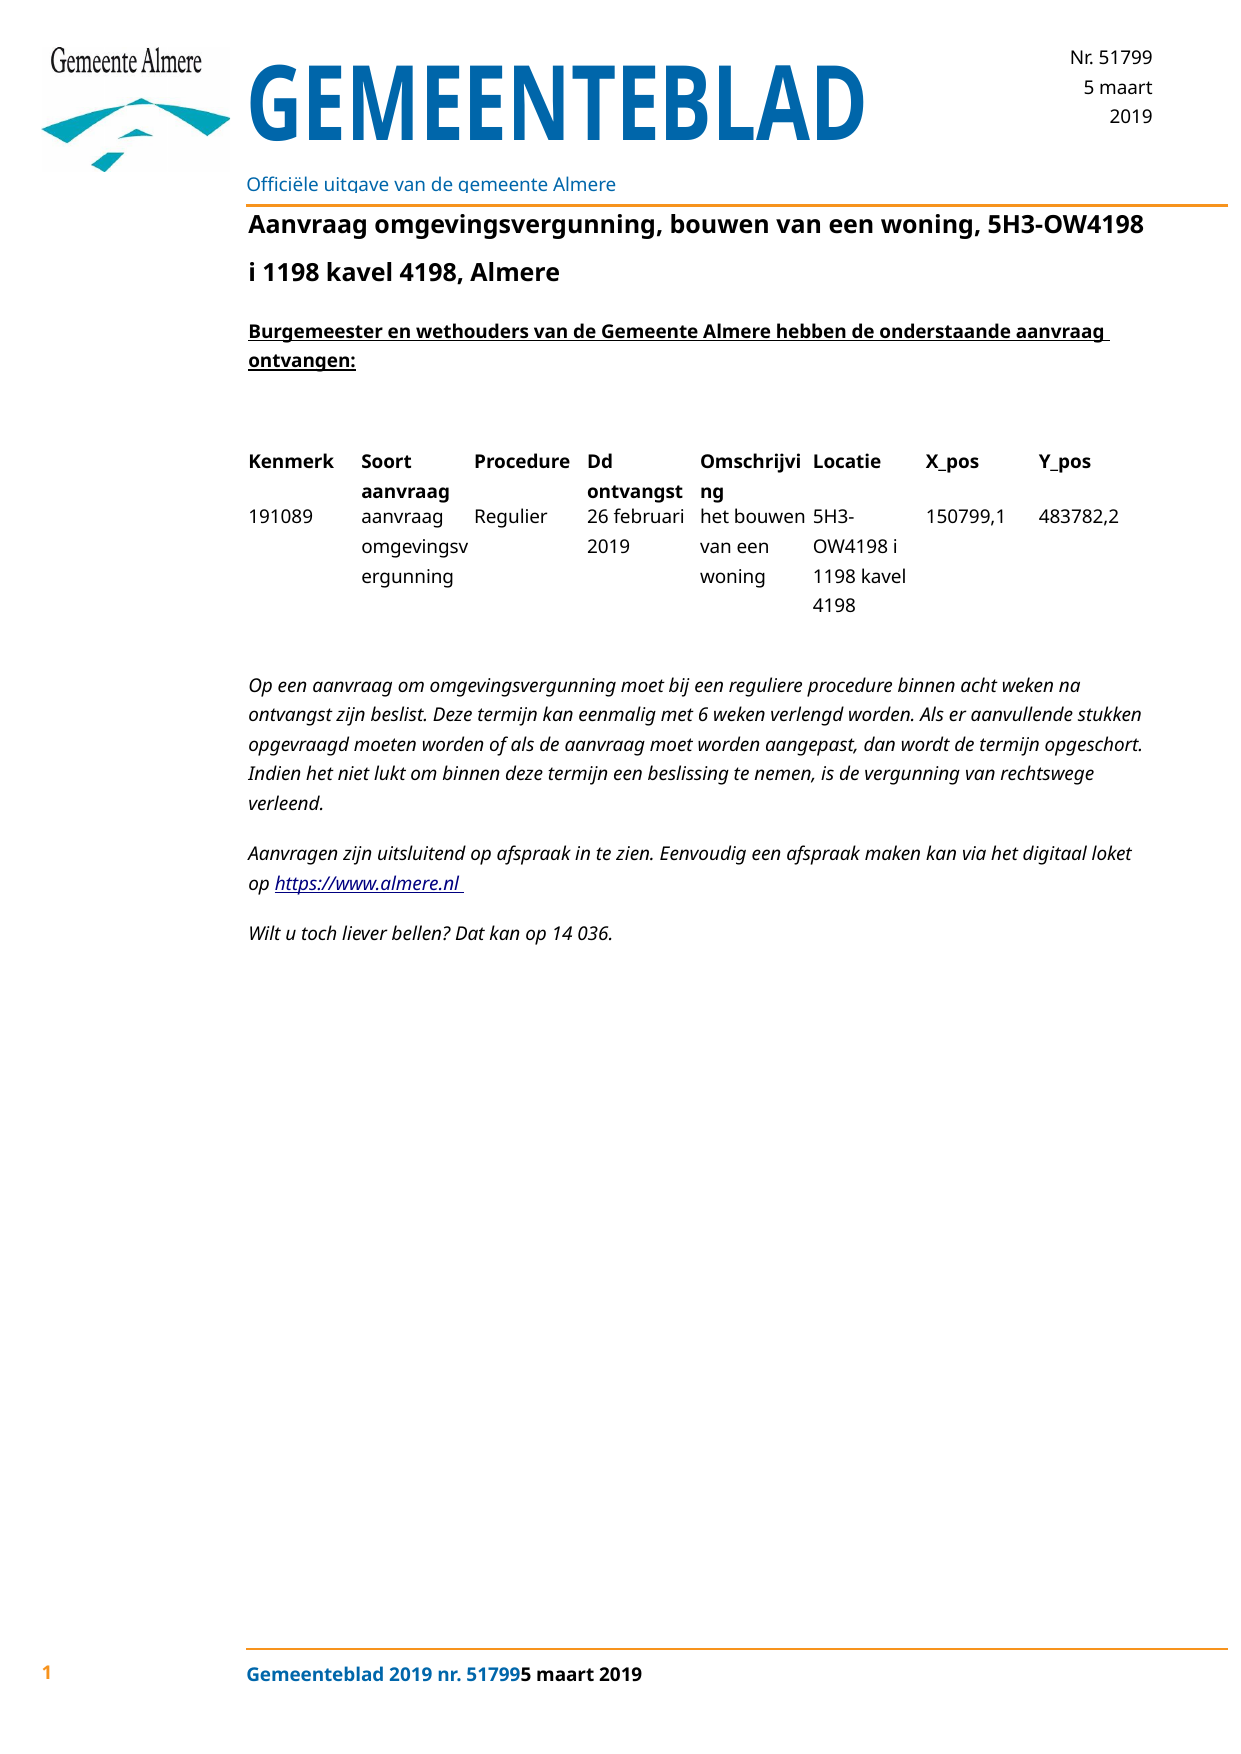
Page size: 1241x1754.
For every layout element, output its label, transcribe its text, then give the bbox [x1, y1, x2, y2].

text Wilt u toch liever bellen? Dat kan op 14 036. [248, 921, 1152, 946]
table_cell 191089 [248, 504, 361, 618]
text Aanvraag omgevingsvergunning, bouwen van een woning, 5H3-OW4198 i 1198 kavel 4198, Almere [248, 207, 1152, 288]
table_cell 5H3-OW4198 i 1198 kavel 4198 [813, 504, 926, 618]
table_header Procedure [474, 449, 587, 504]
table_cell aanvraag omgevingsvergunning [361, 504, 474, 618]
table_cell Regulier [474, 504, 587, 618]
table_header Locatie [813, 449, 926, 504]
table_cell 26 februari 2019 [587, 504, 700, 618]
table_header X_pos [926, 449, 1038, 504]
table_cell het bouwen van een woning [700, 504, 813, 618]
picture [41, 47, 231, 172]
text Op een aanvraag om omgevingsvergunning moet bij een reguliere procedure binnen acht weken na ontvangst zijn beslist. Deze termijn kan eenmalig met 6 weken verlengd worden. Als er aanvullende stukken opgevraagd moeten worden of als de aanvraag moet worden aangepast, dan wordt de termijn opgeschort. Indien het niet lukt om binnen deze termijn een beslissing te nemen, is de vergunning van rechtswege verleend. [248, 672, 1152, 816]
table_header Dd ontvangst [587, 449, 700, 504]
table_header Y_pos [1039, 449, 1152, 504]
table_header Kenmerk [248, 449, 361, 504]
table_cell 150799,1 [926, 504, 1038, 618]
table_cell 483782,2 [1039, 504, 1152, 618]
text Burgemeester en wethouders van de Gemeente Almere hebben de onderstaande aanvraag ontvangen: [248, 318, 1152, 373]
table_header Soort aanvraag [361, 449, 474, 504]
table_header Omschrijving [700, 449, 813, 504]
text Aanvragen zijn uitsluitend op afspraak in te zien. Eenvoudig een afspraak maken kan via het digitaal loket op https://www.almere.nl [248, 841, 1152, 896]
